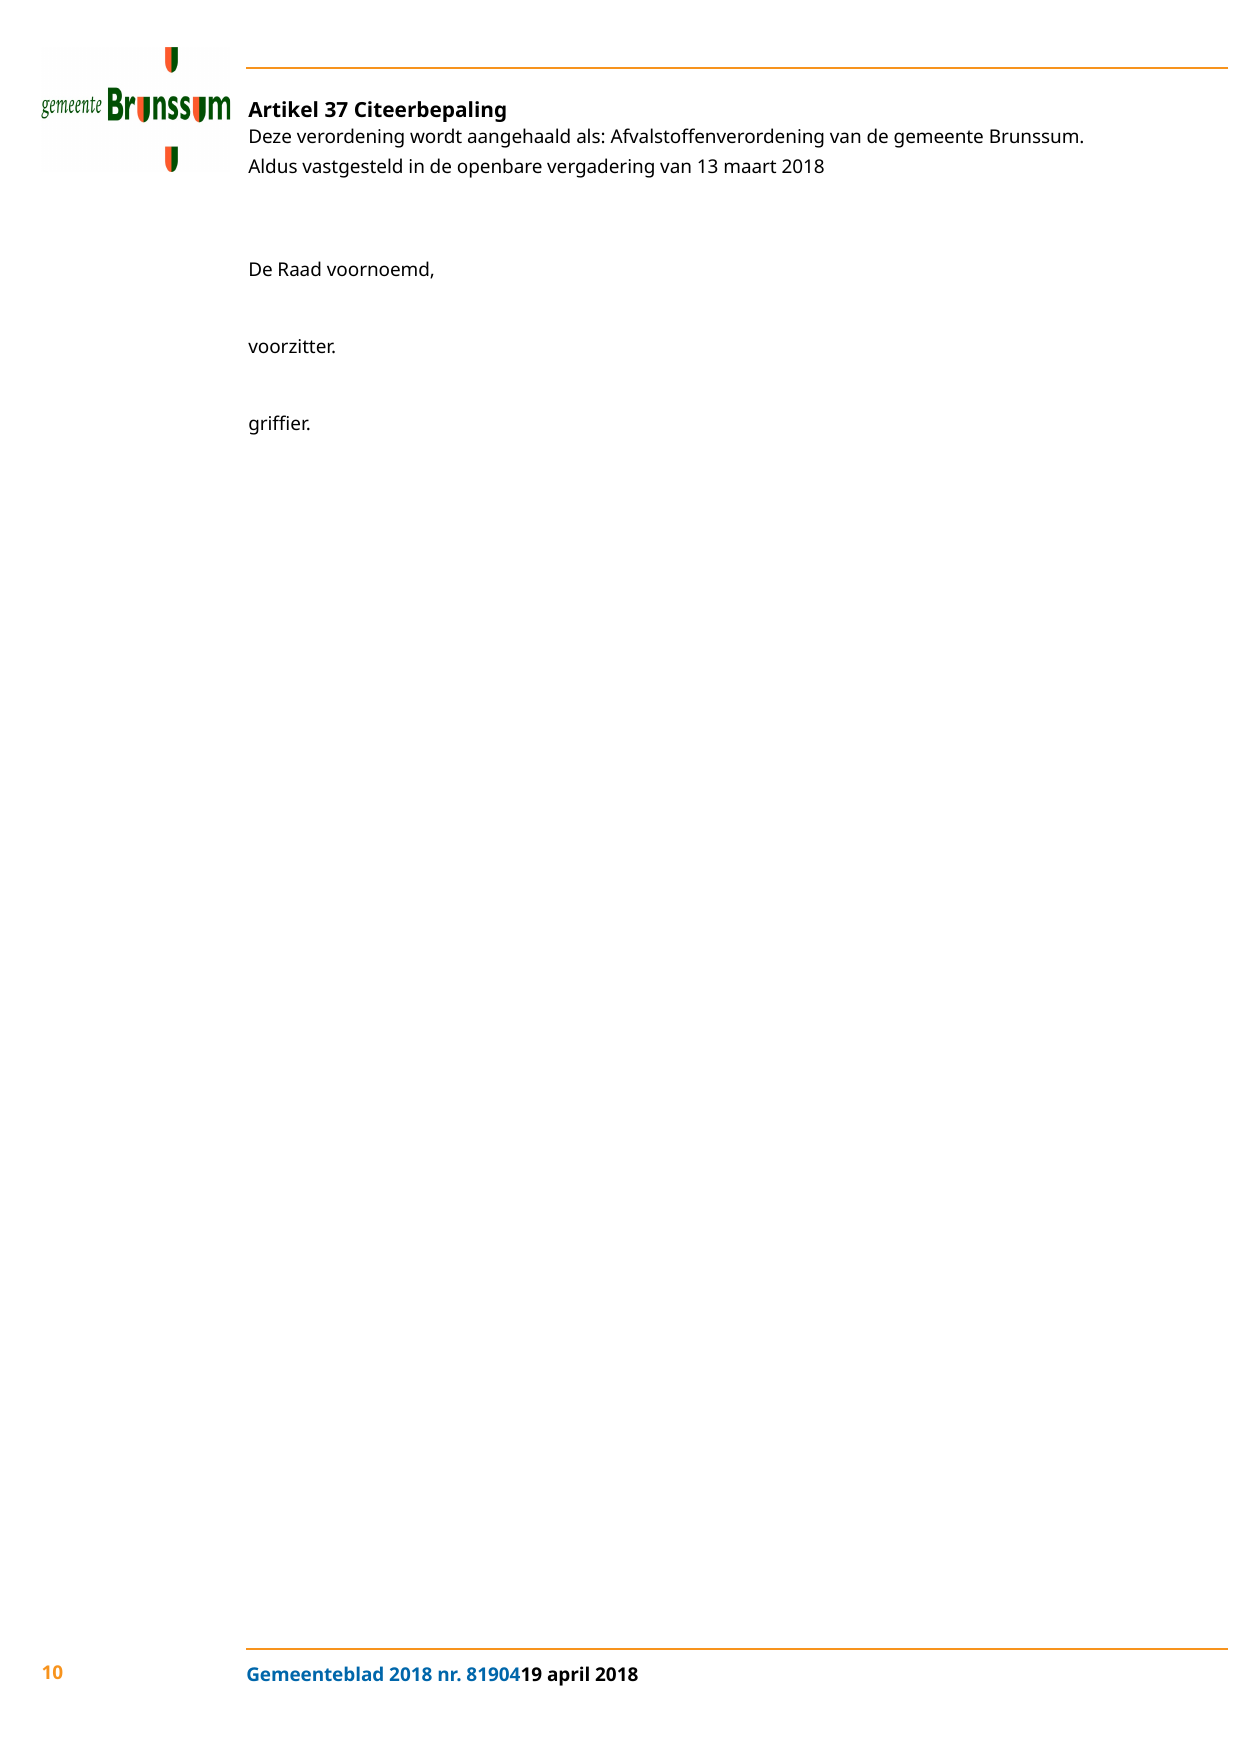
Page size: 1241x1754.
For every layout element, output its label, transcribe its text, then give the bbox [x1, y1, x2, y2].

text De Raad voornoemd, [248, 256, 1152, 281]
text voorzitter. [248, 333, 1152, 359]
text Aldus vastgesteld in de openbare vergadering van 13 maart 2018 [248, 153, 1152, 178]
text griffier. [248, 410, 1152, 436]
text Artikel 37 Citeerbepaling [248, 95, 1152, 123]
picture [41, 47, 231, 172]
text Deze verordening wordt aangehaald als: Afvalstoffenverordening van de gemeente Brunssum. [248, 123, 1152, 149]
